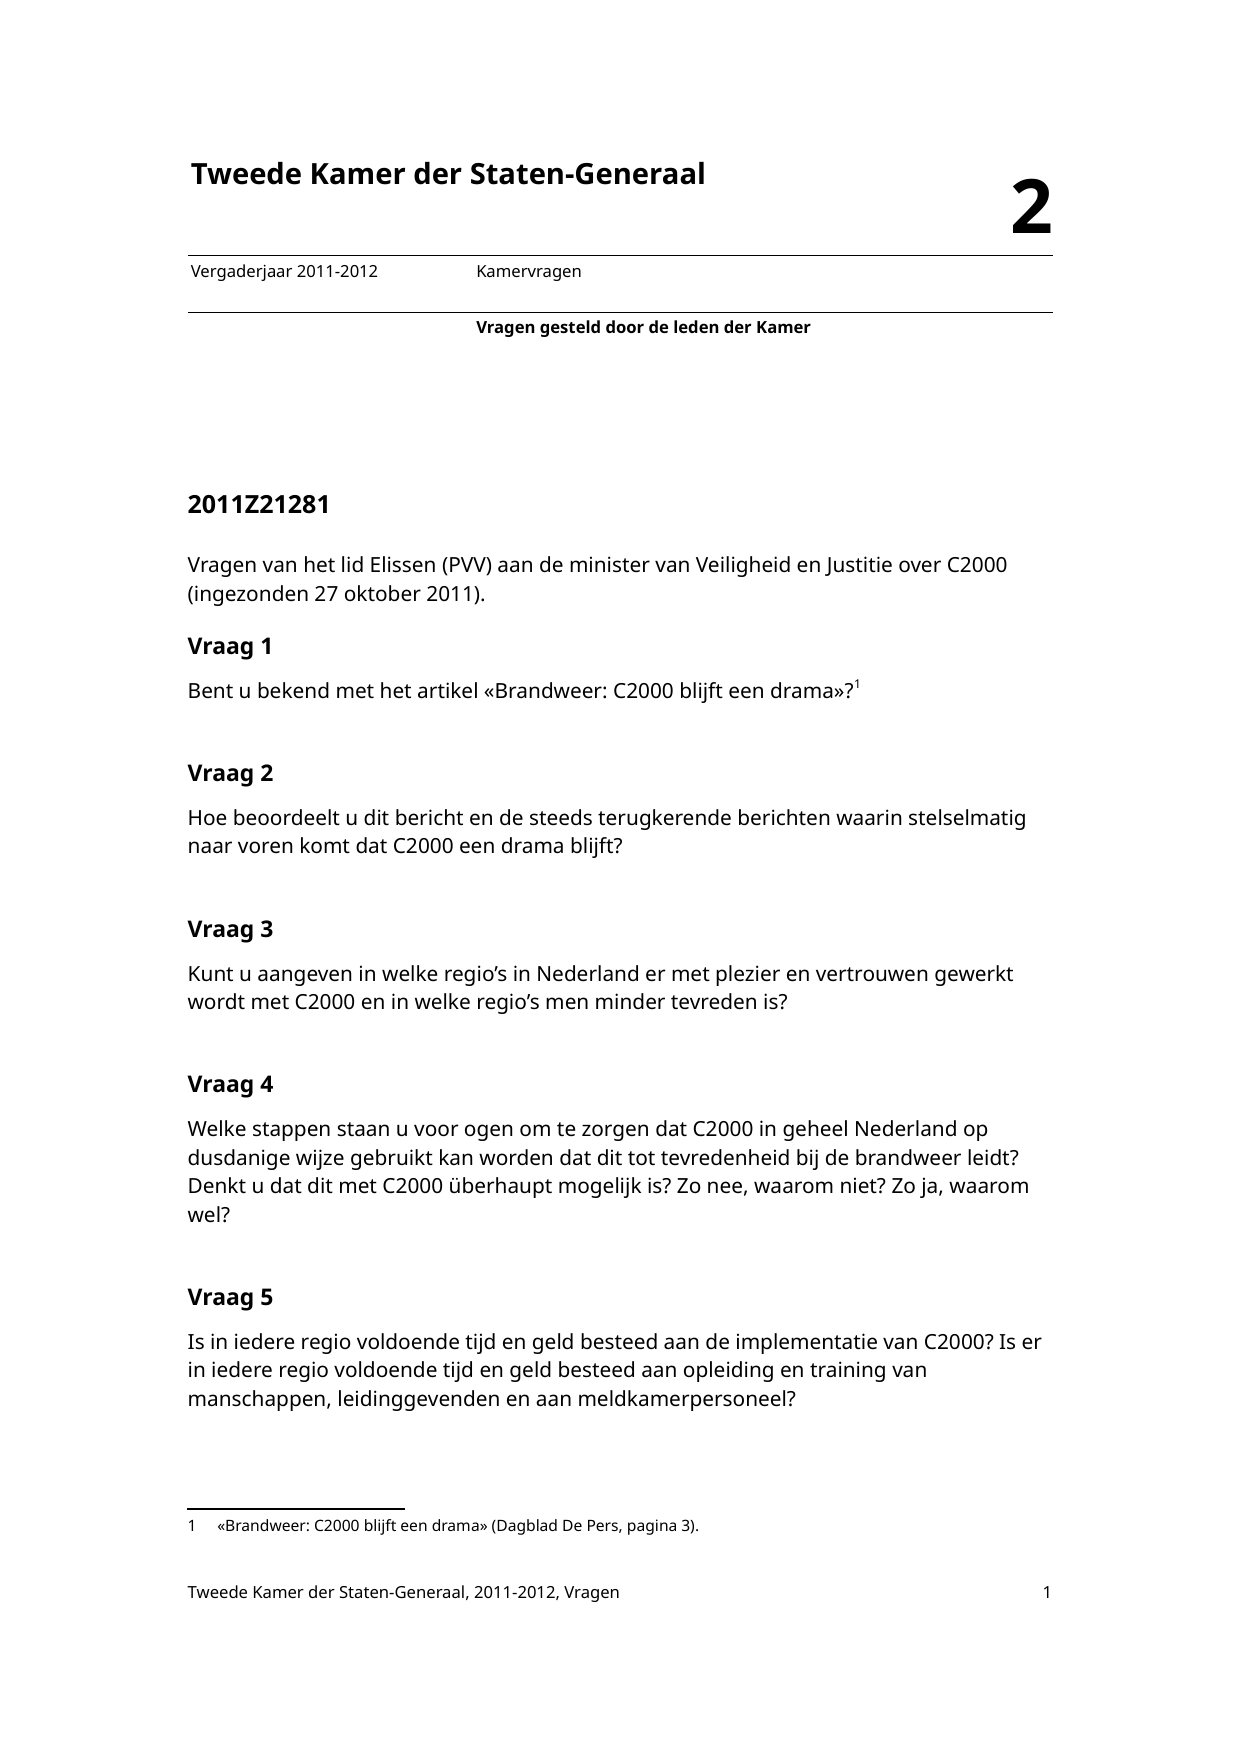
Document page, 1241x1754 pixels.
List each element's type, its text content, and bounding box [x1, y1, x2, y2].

text Bent u bekend met het artikel «Brandweer: C2000 blijft een drama»? [187, 676, 1053, 704]
subtitle Vraag 5 [187, 1281, 1053, 1312]
text Hoe beoordeelt u dit bericht en de steeds terugkerende berichten waarin stelselmatig naar voren komt dat C2000 een drama blijft? [187, 803, 1053, 860]
text Welke stappen staan u voor ogen om te zorgen dat C2000 in geheel Nederland op dusdanige wijze gebruikt kan worden dat dit tot tevredenheid bij de brandweer leidt? Denkt u dat dit met C2000 überhaupt mogelijk is? Zo nee, waarom niet? Zo ja, waarom wel? [187, 1114, 1053, 1228]
subtitle Vraag 3 [187, 912, 1053, 944]
table_cell Vragen gesteld door de leden der Kamer [473, 313, 1053, 339]
table_header Tweede Kamer der Staten-Generaal [188, 150, 879, 255]
text 2011Z21281 [187, 487, 1053, 521]
subtitle Vraag 1 [187, 630, 1053, 661]
table_cell Kamervragen [473, 256, 1053, 312]
table_header 2 [880, 150, 1053, 255]
text Vragen van het lid Elissen (PVV) aan de minister van Veiligheid en Justitie over C2000 (ingezonden 27 oktober 2011). [187, 550, 1053, 607]
text Kunt u aangeven in welke regio’s in Nederland er met plezier en vertrouwen gewerkt wordt met C2000 en in welke regio’s men minder tevreden is? [187, 959, 1053, 1016]
subtitle Vraag 4 [187, 1068, 1053, 1099]
text «Brandweer: C2000 blijft een drama» (Dagblad De Pers, pagina 3). [187, 1508, 1053, 1536]
table_cell Vergaderjaar 2011-2012 [188, 256, 473, 312]
subtitle Vraag 2 [187, 757, 1053, 788]
text Is in iedere regio voldoende tijd en geld besteed aan de implementatie van C2000? Is er in iedere regio voldoende tijd en geld besteed aan opleiding en training van manschappen, leidinggevenden en aan meldkamerpersoneel? [187, 1327, 1053, 1412]
table_cell [188, 313, 473, 339]
